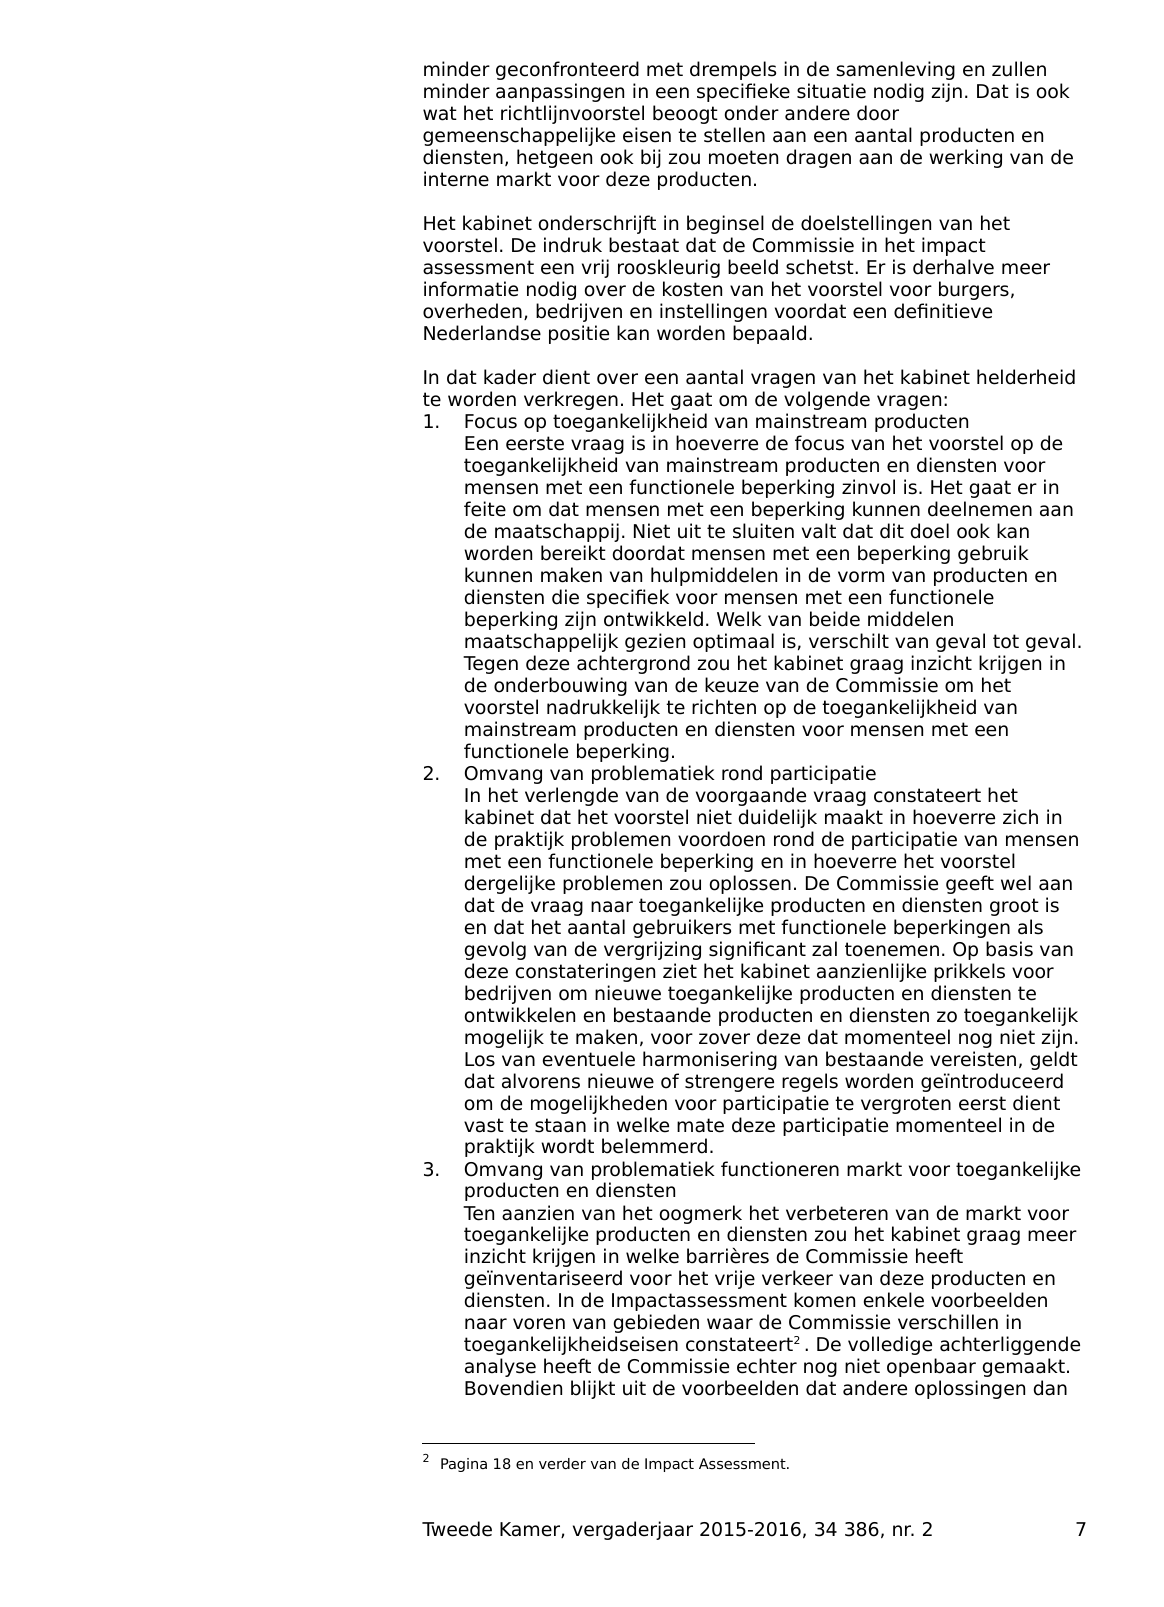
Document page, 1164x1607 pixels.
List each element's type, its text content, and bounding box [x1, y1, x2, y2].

text Een eerste vraag is in hoeverre de focus van het voorstel op de toegankelijkheid van mainstream producten en diensten voor mensen met een functionele beperking zinvol is. Het gaat er in feite om dat mensen met een beperking kunnen deelnemen aan de maatschappij. Niet uit te sluiten valt dat dit doel ook kan worden bereikt doordat mensen met een beperking gebruik kunnen maken van hulpmiddelen in de vorm van producten en diensten die specifiek voor mensen met een functionele beperking zijn ontwikkeld. Welk van beide middelen maatschappelijk gezien optimaal is, verschilt van geval tot geval. Tegen deze achtergrond zou het kabinet graag inzicht krijgen in de onderbouwing van de keuze van de Commissie om het voorstel nadrukkelijk te richten op de toegankelijkheid van mainstream producten en diensten voor mensen met een functionele beperking. [464, 433, 1087, 763]
text Pagina 18 en verder van de Impact Assessment. [422, 1452, 1087, 1474]
text In het verlengde van de voorgaande vraag constateert het kabinet dat het voorstel niet duidelijk maakt in hoeverre zich in de praktijk problemen voordoen rond de participatie van mensen met een functionele beperking en in hoeverre het voorstel dergelijke problemen zou oplossen. De Commissie geeft wel aan dat de vraag naar toegankelijke producten en diensten groot is en dat het aantal gebruikers met functionele beperkingen als gevolg van de vergrijzing significant zal toenemen. Op basis van deze constateringen ziet het kabinet aanzienlijke prikkels voor bedrijven om nieuwe toegankelijke producten en diensten te ontwikkelen en bestaande producten en diensten zo toegankelijk mogelijk te maken, voor zover deze dat momenteel nog niet zijn. Los van eventuele harmonisering van bestaande vereisten, geldt dat alvorens nieuwe of strengere regels worden geïntroduceerd om de mogelijkheden voor participatie te vergroten eerst dient vast te staan in welke mate deze participatie momenteel in de praktijk wordt belemmerd. [464, 785, 1087, 1158]
text In dat kader dient over een aantal vragen van het kabinet helderheid te worden verkregen. Het gaat om de volgende vragen: [422, 367, 1087, 411]
text Het kabinet onderschrijft in beginsel de doelstellingen van het voorstel. De indruk bestaat dat de Commissie in het impact assessment een vrij rooskleurig beeld schetst. Er is derhalve meer informatie nodig over de kosten van het voorstel voor burgers, overheden, bedrijven en instellingen voordat een definitieve Nederlandse positie kan worden bepaald. [422, 213, 1087, 345]
text Ten aanzien van het oogmerk het verbeteren van de markt voor toegankelijke producten en diensten zou het kabinet graag meer inzicht krijgen in welke barrières de Commissie heeft geïnventariseerd voor het vrije verkeer van deze producten en diensten. In de Impactassessment komen enkele voorbeelden naar voren van gebieden waar de Commissie verschillen in toegankelijkheidseisen constateert. De volledige achterliggende analyse heeft de Commissie echter nog niet openbaar gemaakt. Bovendien blijkt uit de voorbeelden dat andere oplossingen dan [464, 1202, 1087, 1400]
text minder geconfronteerd met drempels in de samenleving en zullen minder aanpassingen in een specifieke situatie nodig zijn. Dat is ook wat het richtlijnvoorstel beoogt onder andere door gemeenschappelijke eisen te stellen aan een aantal producten en diensten, hetgeen ook bij zou moeten dragen aan de werking van de interne markt voor deze producten. [422, 59, 1087, 191]
text 1. Focus op toegankelijkheid van mainstream producten [422, 411, 1087, 433]
text 2. Omvang van problematiek rond participatie [422, 763, 1087, 785]
text 3. Omvang van problematiek functioneren markt voor toegankelijke producten en diensten [422, 1158, 1087, 1202]
